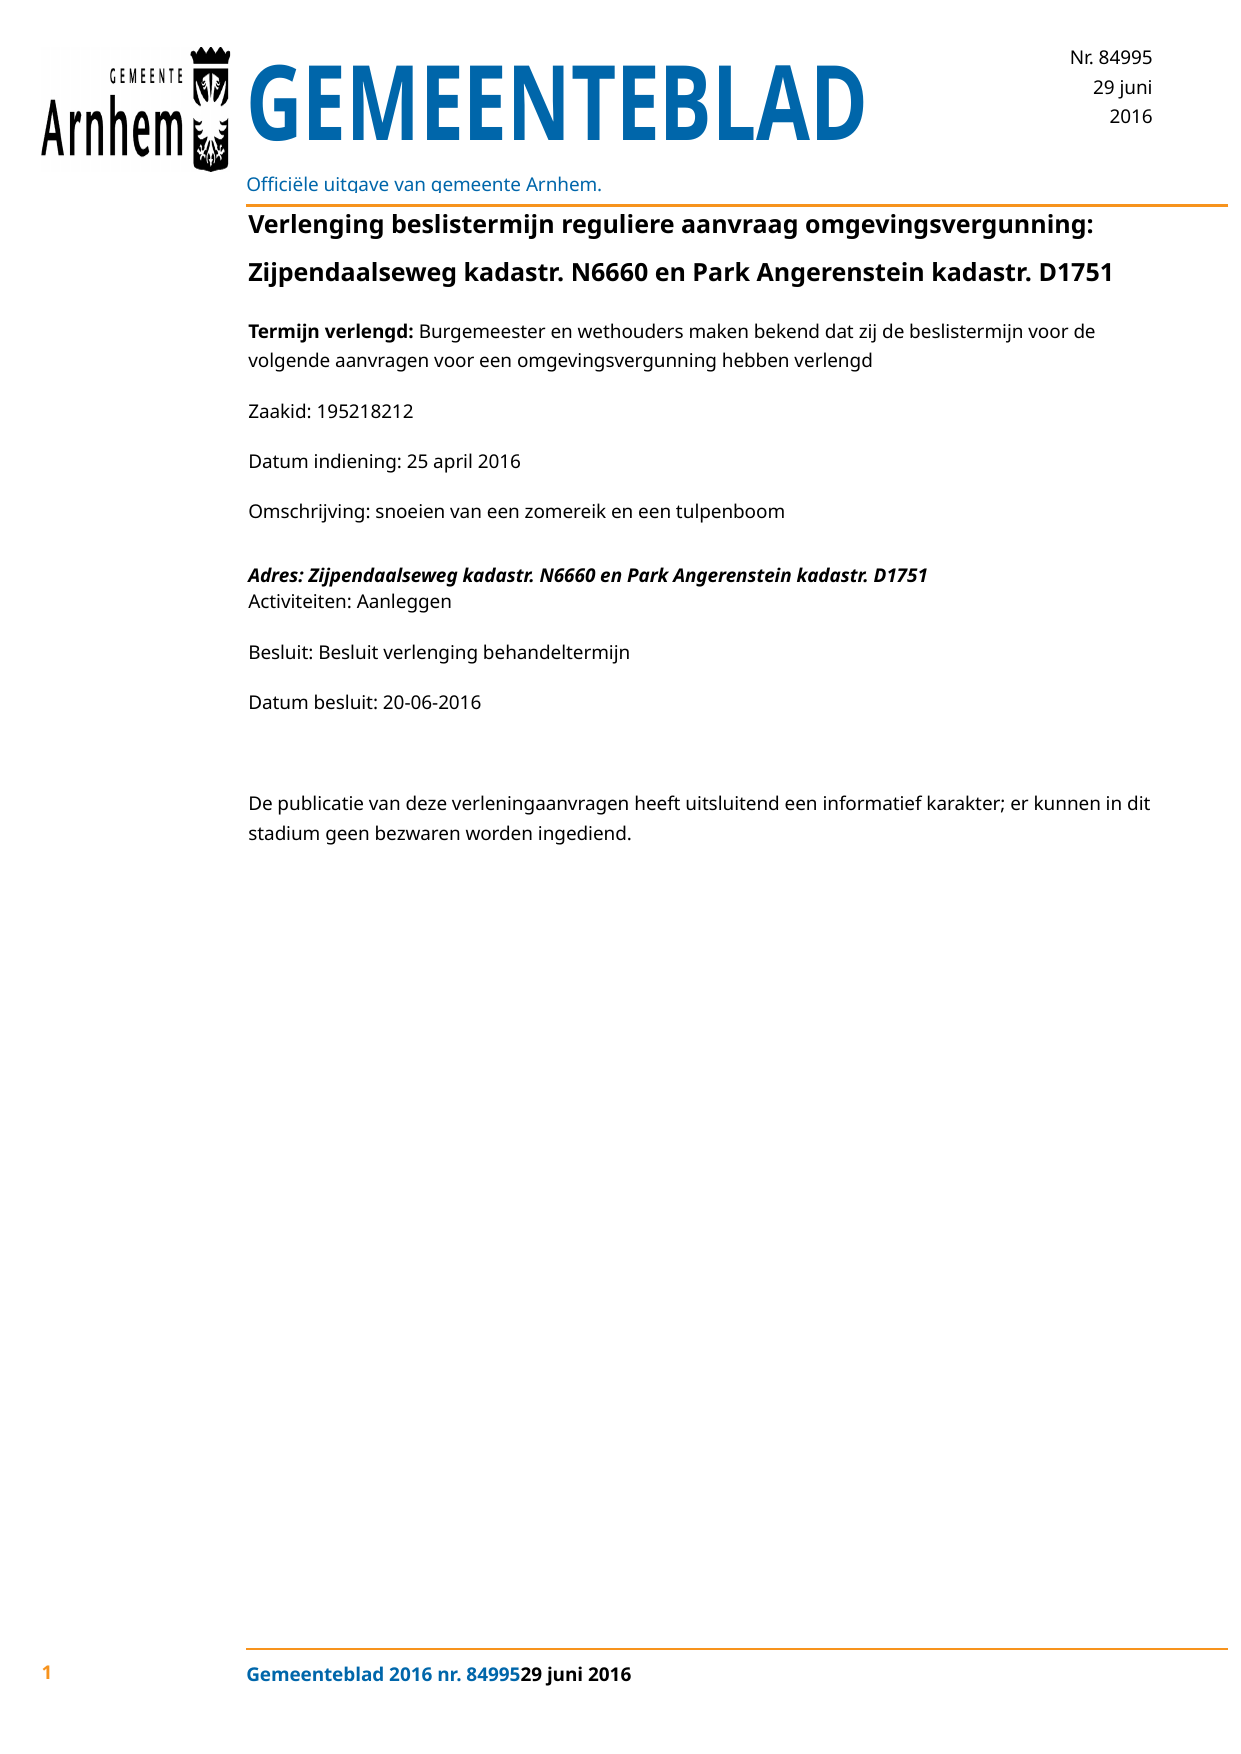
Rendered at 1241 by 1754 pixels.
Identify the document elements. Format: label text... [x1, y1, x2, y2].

text Besluit: Besluit verlenging behandeltermijn [248, 639, 1152, 664]
text Verlenging beslistermijn reguliere aanvraag omgevingsvergunning: Zijpendaalseweg kadastr. N6660 en Park Angerenstein kadastr. D1751 [248, 207, 1152, 288]
text Adres: Zijpendaalseweg kadastr. N6660 en Park Angerenstein kadastr. D1751 [248, 563, 1152, 588]
text Zaakid: 195218212 [248, 398, 1152, 424]
picture [41, 47, 231, 172]
text Omschrijving: snoeien van een zomereik en een tulpenboom [248, 499, 1152, 524]
text De publicatie van deze verleningaanvragen heeft uitsluitend een informatief karakter; er kunnen in dit stadium geen bezwaren worden ingediend. [248, 790, 1152, 845]
text Activiteiten: Aanleggen [248, 588, 1152, 614]
text Termijn verlengd: Burgemeester en wethouders maken bekend dat zij de beslistermijn voor de volgende aanvragen voor een omgevingsvergunning hebben verlengd [248, 318, 1152, 373]
text Datum indiening: 25 april 2016 [248, 448, 1152, 474]
text Datum besluit: 20-06-2016 [248, 689, 1152, 715]
